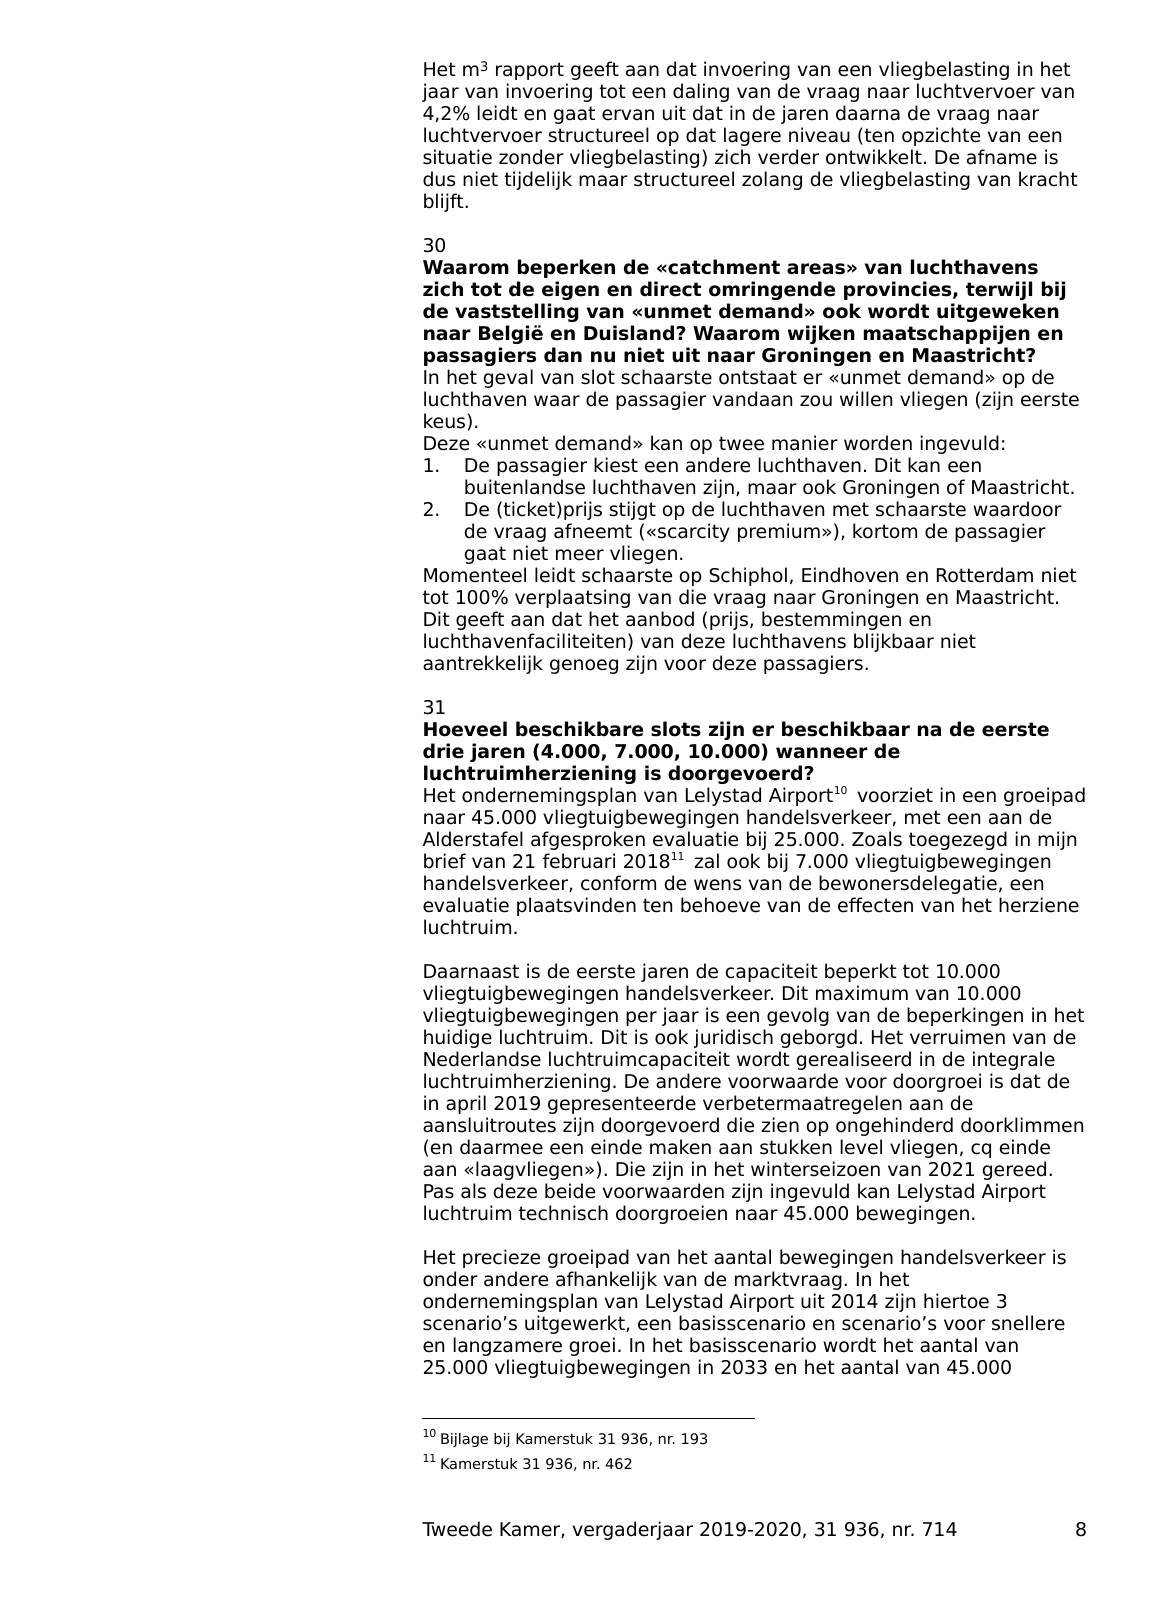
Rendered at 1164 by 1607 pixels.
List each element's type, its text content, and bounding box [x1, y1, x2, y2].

text Hoeveel beschikbare slots zijn er beschikbaar na de eerste drie jaren (4.000, 7.000, 10.000) wanneer de luchtruimherziening is doorgevoerd? [422, 719, 1087, 785]
text Kamerstuk 31 936, nr. 462 [422, 1452, 1087, 1474]
text Het ondernemingsplan van Lelystad Airport voorziet in een groeipad naar 45.000 vliegtuigbewegingen handelsverkeer, met een aan de Alderstafel afgesproken evaluatie bij 25.000. Zoals toegezegd in mijn brief van 21 februari 2018 zal ook bij 7.000 vliegtuigbewegingen handelsverkeer, conform de wens van de bewonersdelegatie, een evaluatie plaatsvinden ten behoeve van de effecten van het herziene luchtruim. [422, 785, 1087, 939]
text Het precieze groeipad van het aantal bewegingen handelsverkeer is onder andere afhankelijk van de marktvraag. In het ondernemingsplan van Lelystad Airport uit 2014 zijn hiertoe 3 scenario’s uitgewerkt, een basisscenario en scenario’s voor snellere en langzamere groei. In het basisscenario wordt het aantal van 25.000 vliegtuigbewegingen in 2033 en het aantal van 45.000 [422, 1247, 1087, 1379]
text Waarom beperken de «catchment areas» van luchthavens zich tot de eigen en direct omringende provincies, terwijl bij de vaststelling van «unmet demand» ook wordt uitgeweken naar België en Duisland? Waarom wijken maatschappijen en passagiers dan nu niet uit naar Groningen en Maastricht? [422, 257, 1087, 367]
text Momenteel leidt schaarste op Schiphol, Eindhoven en Rotterdam niet tot 100% verplaatsing van die vraag naar Groningen en Maastricht. [422, 565, 1087, 609]
text Het m3 rapport geeft aan dat invoering van een vliegbelasting in het jaar van invoering tot een daling van de vraag naar luchtvervoer van 4,2% leidt en gaat ervan uit dat in de jaren daarna de vraag naar luchtvervoer structureel op dat lagere niveau (ten opzichte van een situatie zonder vliegbelasting) zich verder ontwikkelt. De afname is dus niet tijdelijk maar structureel zolang de vliegbelasting van kracht blijft. [422, 59, 1087, 213]
text 30 [422, 235, 1087, 257]
text 31 [422, 697, 1087, 719]
text Daarnaast is de eerste jaren de capaciteit beperkt tot 10.000 vliegtuigbewegingen handelsverkeer. Dit maximum van 10.000 vliegtuigbewegingen per jaar is een gevolg van de beperkingen in het huidige luchtruim. Dit is ook juridisch geborgd. Het verruimen van de Nederlandse luchtruimcapaciteit wordt gerealiseerd in de integrale luchtruimherziening. De andere voorwaarde voor doorgroei is dat de in april 2019 gepresenteerde verbetermaatregelen aan de aansluitroutes zijn doorgevoerd die zien op ongehinderd doorklimmen (en daarmee een einde maken aan stukken level vliegen, cq einde aan «laagvliegen»). Die zijn in het winterseizoen van 2021 gereed. Pas als deze beide voorwaarden zijn ingevuld kan Lelystad Airport luchtruim technisch doorgroeien naar 45.000 bewegingen. [422, 961, 1087, 1224]
text Bijlage bij Kamerstuk 31 936, nr. 193 [422, 1427, 1087, 1449]
text Deze «unmet demand» kan op twee manier worden ingevuld: [422, 433, 1087, 455]
text In het geval van slot schaarste ontstaat er «unmet demand» op de luchthaven waar de passagier vandaan zou willen vliegen (zijn eerste keus). [422, 367, 1087, 433]
text Dit geeft aan dat het aanbod (prijs, bestemmingen en luchthavenfaciliteiten) van deze luchthavens blijkbaar niet aantrekkelijk genoeg zijn voor deze passagiers. [422, 609, 1087, 675]
text 2. De (ticket)prijs stijgt op de luchthaven met schaarste waardoor de vraag afneemt («scarcity premium»), kortom de passagier gaat niet meer vliegen. [422, 499, 1087, 565]
text 1. De passagier kiest een andere luchthaven. Dit kan een buitenlandse luchthaven zijn, maar ook Groningen of Maastricht. [422, 455, 1087, 499]
